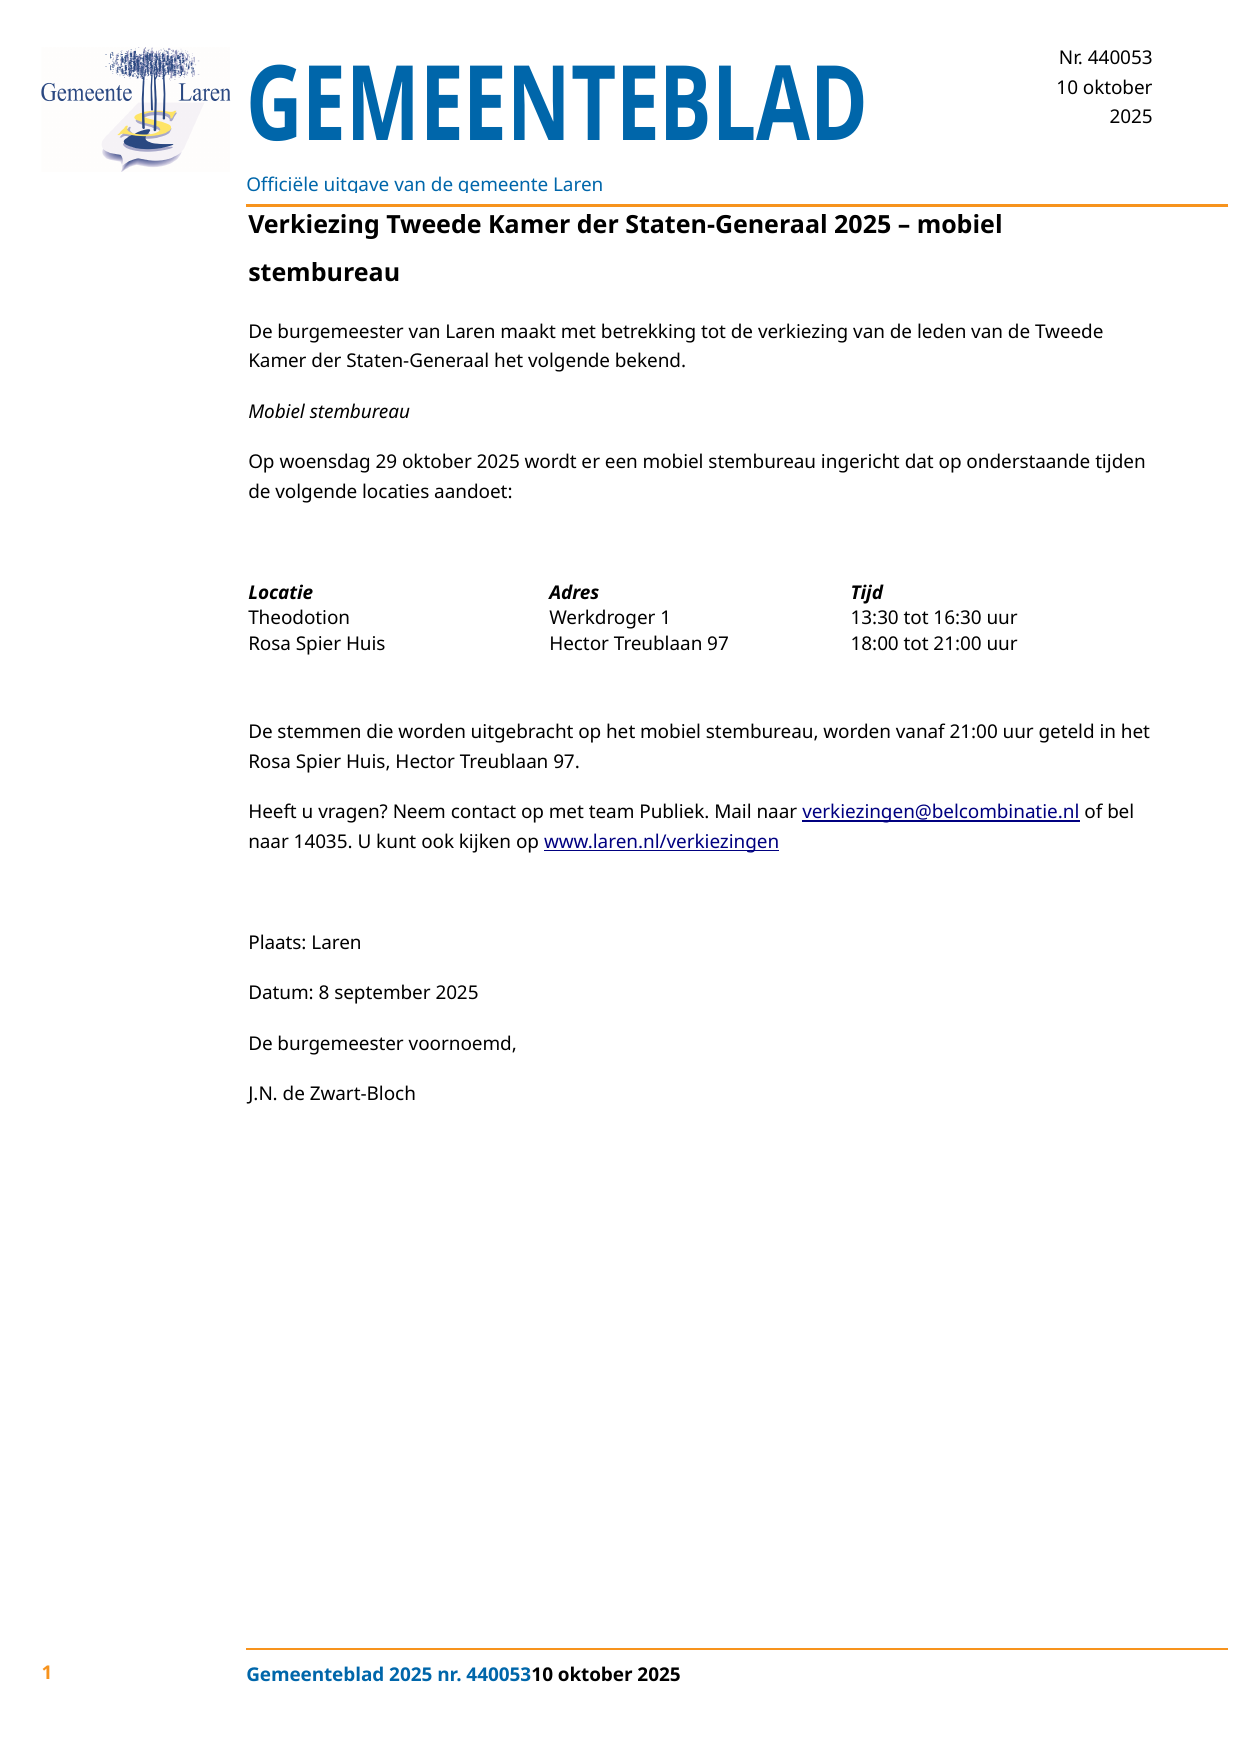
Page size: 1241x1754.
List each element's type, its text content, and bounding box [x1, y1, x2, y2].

text Mobiel stembureau [248, 398, 1152, 424]
table_cell Theodotion [248, 605, 549, 630]
table_cell Rosa Spier Huis [248, 630, 549, 715]
text Op woensdag 29 oktober 2025 wordt er een mobiel stembureau ingericht dat op onderstaande tijden de volgende locaties aandoet: [248, 448, 1152, 504]
table_cell 18:00 tot 21:00 uur [850, 630, 1152, 715]
text Plaats: Laren [248, 929, 1152, 954]
text Verkiezing Tweede Kamer der Staten-Generaal 2025 – mobiel stembureau [248, 207, 1152, 288]
text Datum: 8 september 2025 [248, 979, 1152, 1005]
table_header Tijd [850, 579, 1152, 604]
table_cell Hector Treublaan 97 [549, 630, 850, 715]
picture [41, 47, 231, 172]
table_header Adres [549, 579, 850, 604]
text De stemmen die worden uitgebracht op het mobiel stembureau, worden vanaf 21:00 uur geteld in het Rosa Spier Huis, Hector Treublaan 97. [248, 718, 1152, 774]
text Heeft u vragen? Neem contact op met team Publiek. Mail naar verkiezingen@belcombinatie.nl of bel naar 14035. U kunt ook kijken op www.laren.nl/verkiezingen [248, 798, 1152, 854]
table_cell Werkdroger 1 [549, 605, 850, 630]
text De burgemeester voornoemd, [248, 1030, 1152, 1055]
table_cell 13:30 tot 16:30 uur [850, 605, 1152, 630]
table_header Locatie [248, 579, 549, 604]
text De burgemeester van Laren maakt met betrekking tot de verkiezing van de leden van de Tweede Kamer der Staten-Generaal het volgende bekend. [248, 318, 1152, 373]
text J.N. de Zwart-Bloch [248, 1080, 1152, 1106]
